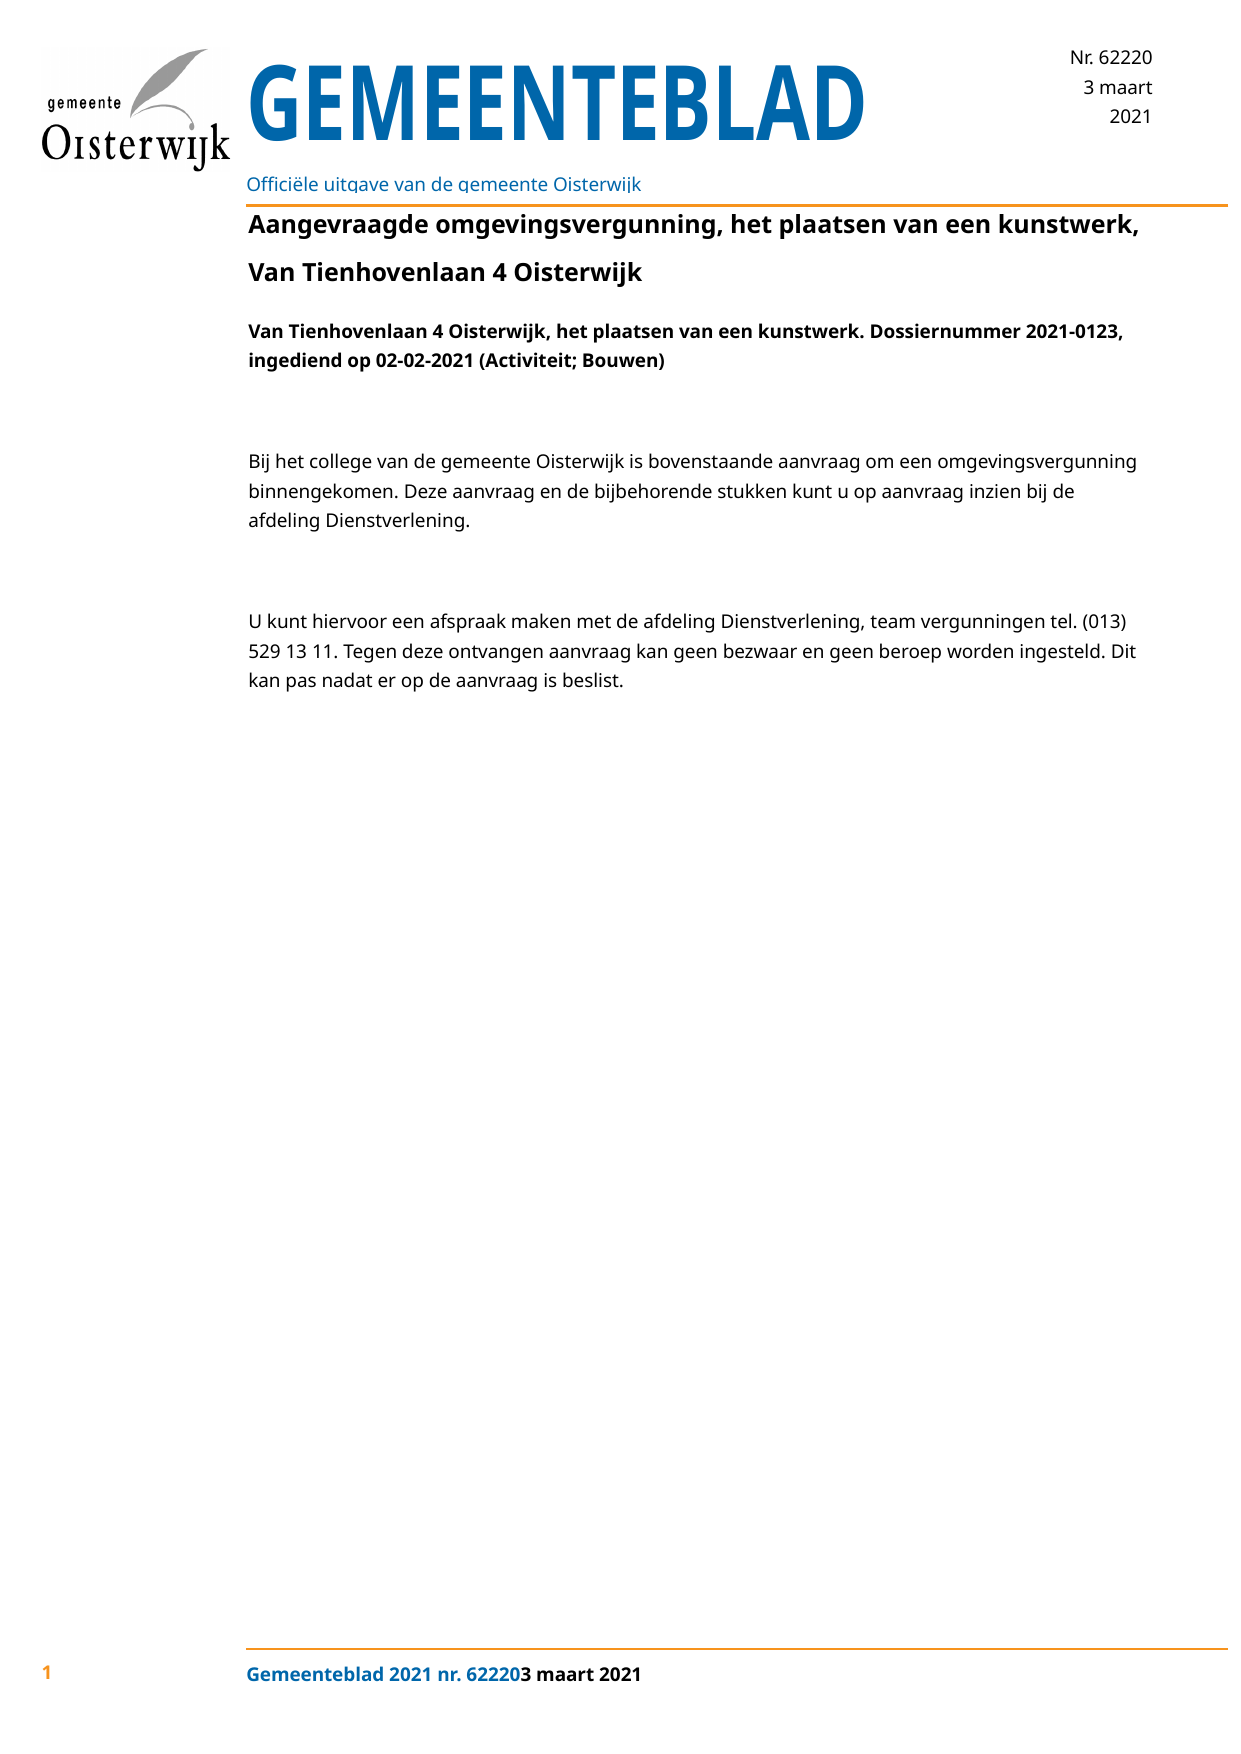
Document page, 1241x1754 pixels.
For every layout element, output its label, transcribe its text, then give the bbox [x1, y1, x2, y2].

picture [41, 47, 231, 172]
text Van Tienhovenlaan 4 Oisterwijk, het plaatsen van een kunstwerk. Dossiernummer 2021-0123, ingediend op 02-02-2021 (Activiteit; Bouwen) [248, 318, 1152, 373]
text U kunt hiervoor een afspraak maken met de afdeling Dienstverlening, team vergunningen tel. (013) 529 13 11. Tegen deze ontvangen aanvraag kan geen bezwaar en geen beroep worden ingesteld. Dit kan pas nadat er op de aanvraag is beslist. [248, 608, 1152, 693]
text Bij het college van de gemeente Oisterwijk is bovenstaande aanvraag om een omgevingsvergunning binnengekomen. Deze aanvraag en de bijbehorende stukken kunt u op aanvraag inzien bij de afdeling Dienstverlening. [248, 448, 1152, 533]
text Aangevraagde omgevingsvergunning, het plaatsen van een kunstwerk, Van Tienhovenlaan 4 Oisterwijk [248, 207, 1152, 288]
